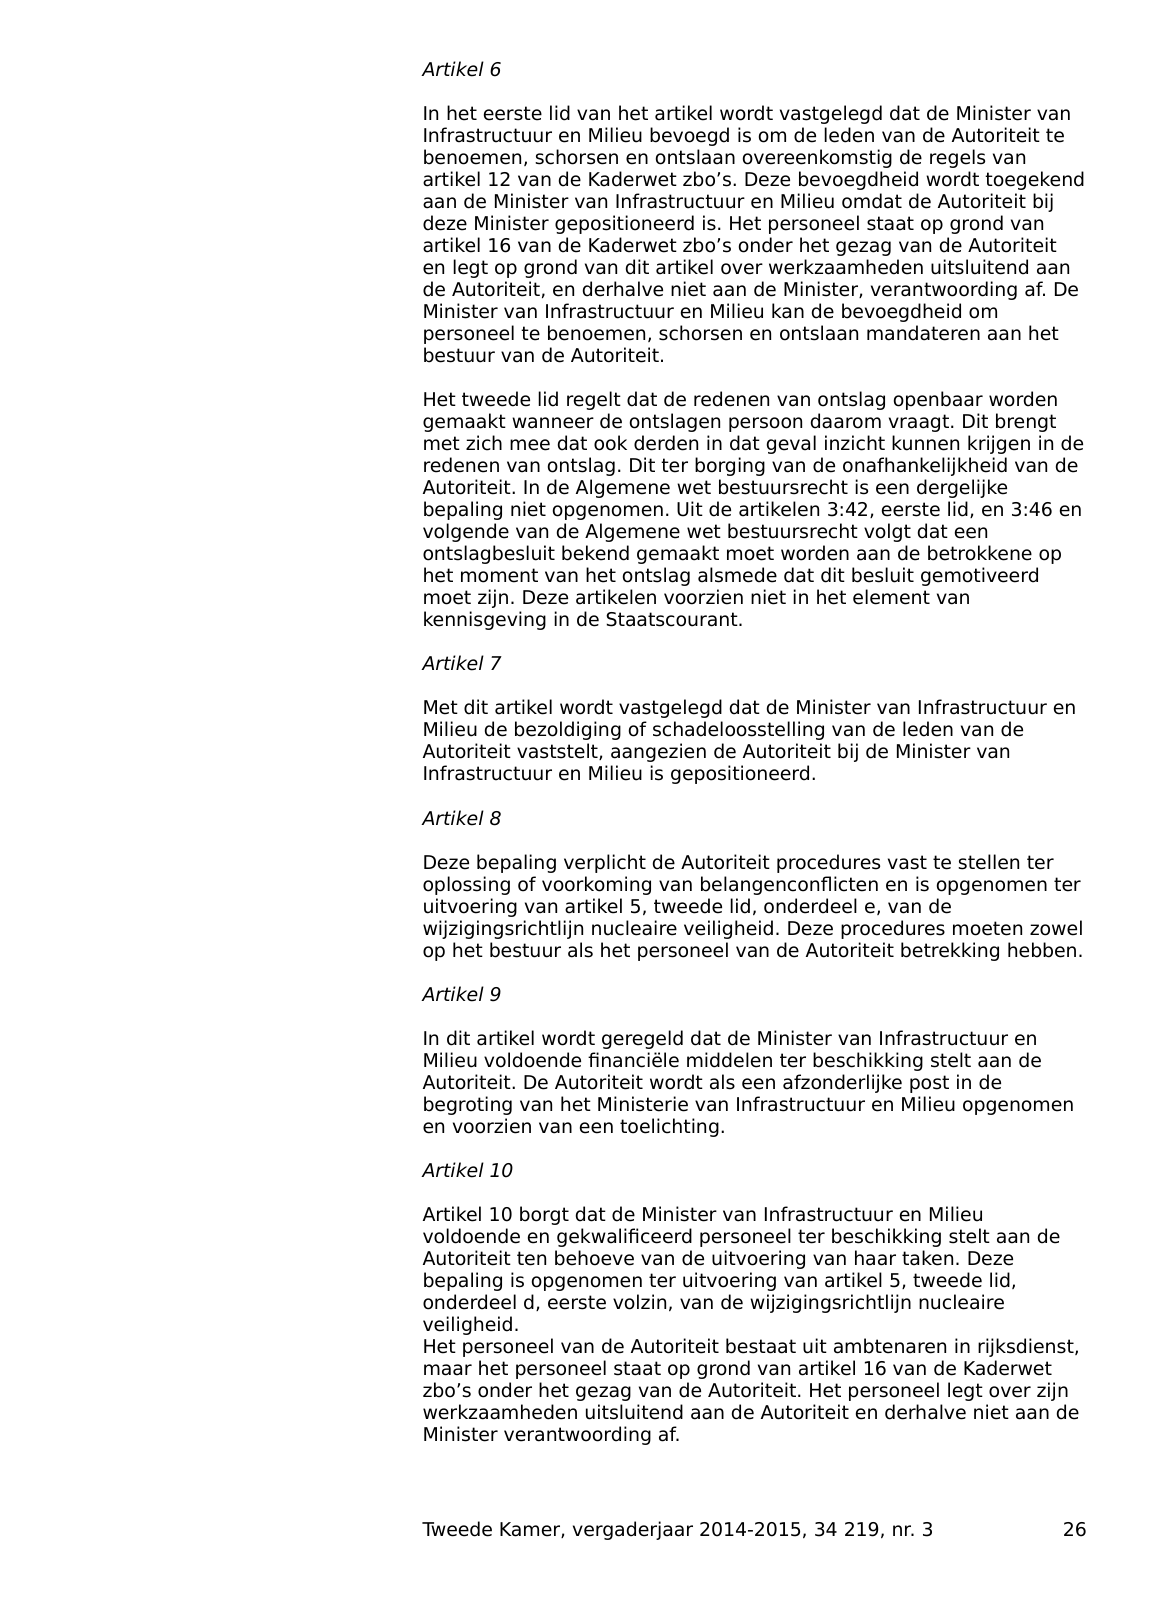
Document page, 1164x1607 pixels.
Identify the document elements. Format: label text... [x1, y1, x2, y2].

subtitle Artikel 7 [422, 653, 1087, 675]
subtitle Artikel 8 [422, 807, 1087, 829]
subtitle Artikel 10 [422, 1160, 1087, 1182]
subtitle Artikel 6 [422, 59, 1087, 81]
text In dit artikel wordt geregeld dat de Minister van Infrastructuur en Milieu voldoende financiële middelen ter beschikking stelt aan de Autoriteit. De Autoriteit wordt als een afzonderlijke post in de begroting van het Ministerie van Infrastructuur en Milieu opgenomen en voorzien van een toelichting. [422, 1028, 1087, 1138]
text In het eerste lid van het artikel wordt vastgelegd dat de Minister van Infrastructuur en Milieu bevoegd is om de leden van de Autoriteit te benoemen, schorsen en ontslaan overeenkomstig de regels van artikel 12 van de Kaderwet zbo’s. Deze bevoegdheid wordt toegekend aan de Minister van Infrastructuur en Milieu omdat de Autoriteit bij deze Minister gepositioneerd is. Het personeel staat op grond van artikel 16 van de Kaderwet zbo’s onder het gezag van de Autoriteit en legt op grond van dit artikel over werkzaamheden uitsluitend aan de Autoriteit, en derhalve niet aan de Minister, verantwoording af. De Minister van Infrastructuur en Milieu kan de bevoegdheid om personeel te benoemen, schorsen en ontslaan mandateren aan het bestuur van de Autoriteit. [422, 103, 1087, 367]
text Artikel 10 borgt dat de Minister van Infrastructuur en Milieu voldoende en gekwalificeerd personeel ter beschikking stelt aan de Autoriteit ten behoeve van de uitvoering van haar taken. Deze bepaling is opgenomen ter uitvoering van artikel 5, tweede lid, onderdeel d, eerste volzin, van de wijzigingsrichtlijn nucleaire veiligheid. [422, 1204, 1087, 1336]
text Het personeel van de Autoriteit bestaat uit ambtenaren in rijksdienst, maar het personeel staat op grond van artikel 16 van de Kaderwet zbo’s onder het gezag van de Autoriteit. Het personeel legt over zijn werkzaamheden uitsluitend aan de Autoriteit en derhalve niet aan de Minister verantwoording af. [422, 1336, 1087, 1446]
text Deze bepaling verplicht de Autoriteit procedures vast te stellen ter oplossing of voorkoming van belangenconflicten en is opgenomen ter uitvoering van artikel 5, tweede lid, onderdeel e, van de wijzigingsrichtlijn nucleaire veiligheid. Deze procedures moeten zowel op het bestuur als het personeel van de Autoriteit betrekking hebben. [422, 852, 1087, 961]
subtitle Artikel 9 [422, 984, 1087, 1006]
text Het tweede lid regelt dat de redenen van ontslag openbaar worden gemaakt wanneer de ontslagen persoon daarom vraagt. Dit brengt met zich mee dat ook derden in dat geval inzicht kunnen krijgen in de redenen van ontslag. Dit ter borging van de onafhankelijkheid van de Autoriteit. In de Algemene wet bestuursrecht is een dergelijke bepaling niet opgenomen. Uit de artikelen 3:42, eerste lid, en 3:46 en volgende van de Algemene wet bestuursrecht volgt dat een ontslagbesluit bekend gemaakt moet worden aan de betrokkene op het moment van het ontslag alsmede dat dit besluit gemotiveerd moet zijn. Deze artikelen voorzien niet in het element van kennisgeving in de Staatscourant. [422, 389, 1087, 631]
text Met dit artikel wordt vastgelegd dat de Minister van Infrastructuur en Milieu de bezoldiging of schadeloosstelling van de leden van de Autoriteit vaststelt, aangezien de Autoriteit bij de Minister van Infrastructuur en Milieu is gepositioneerd. [422, 697, 1087, 785]
